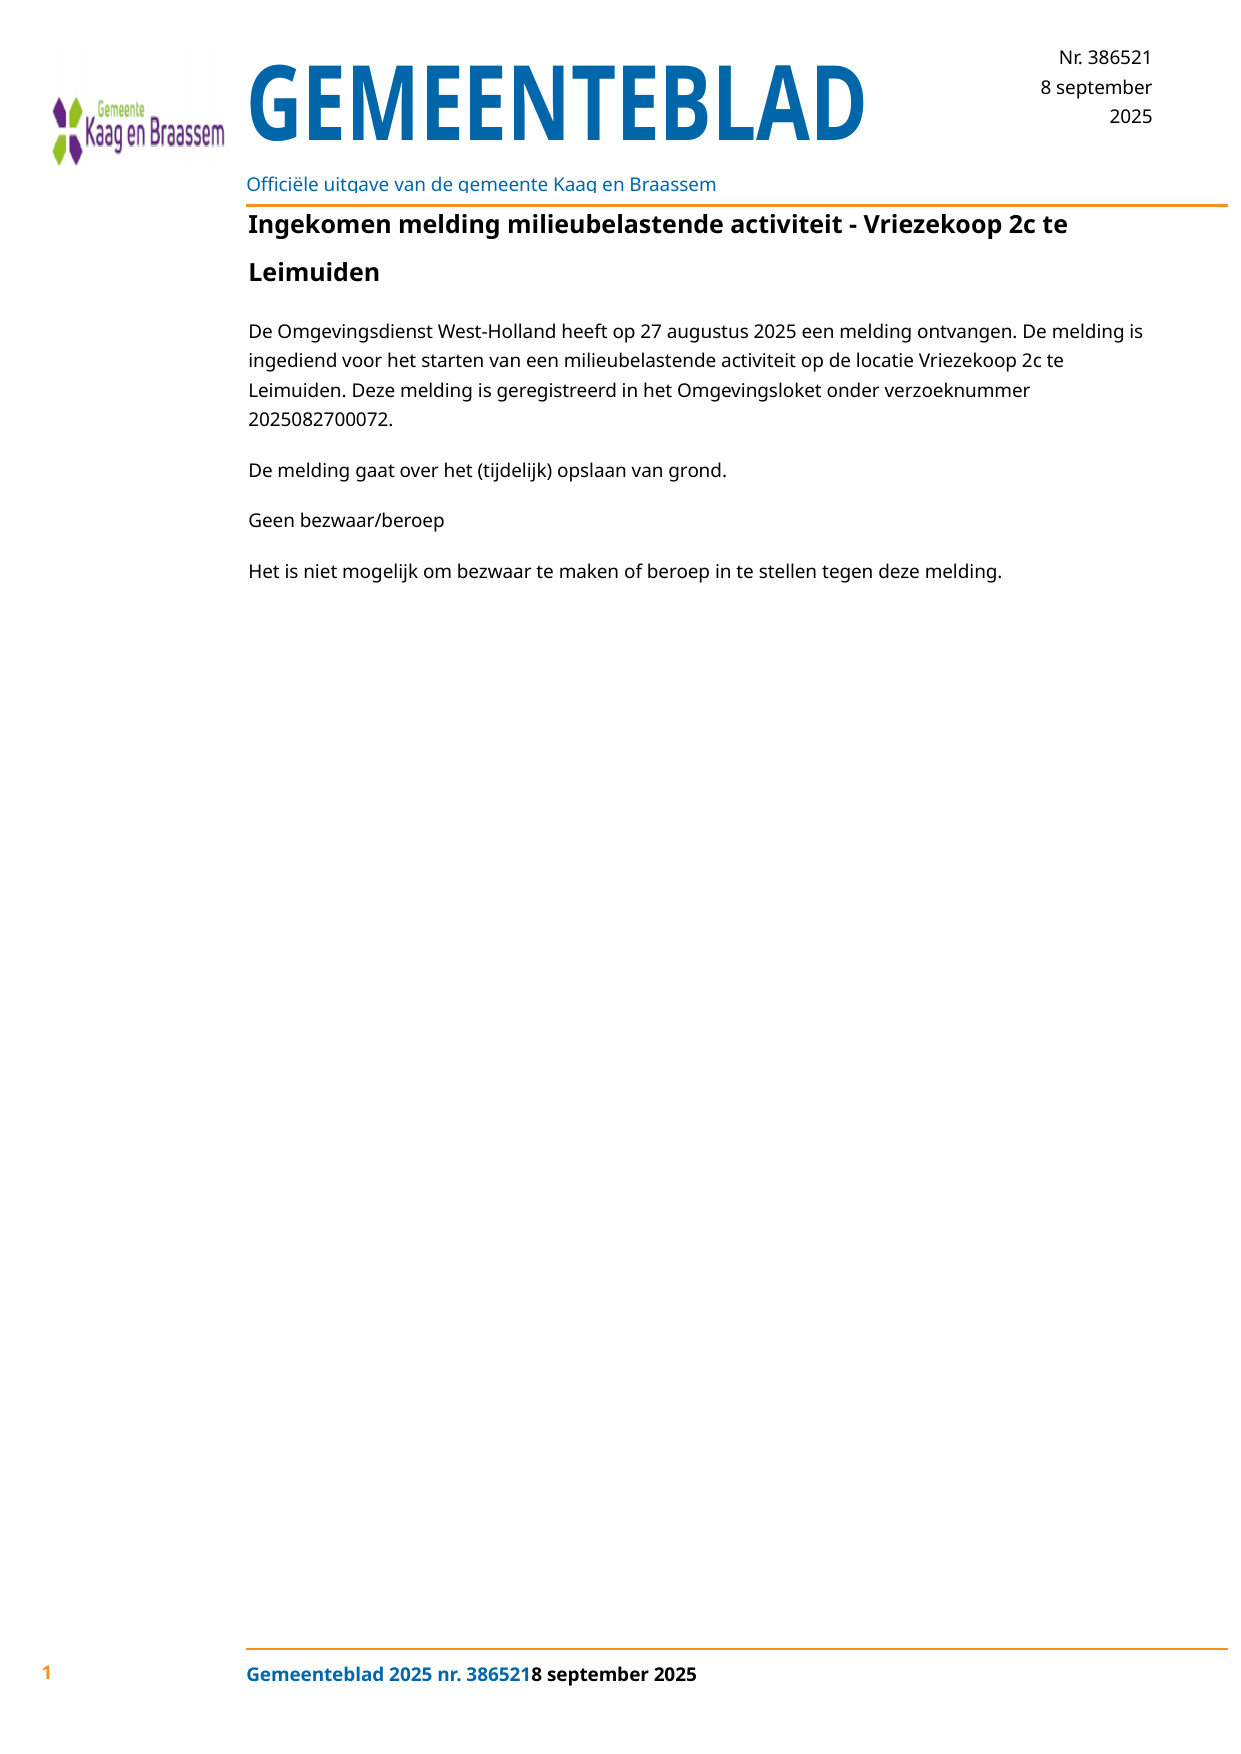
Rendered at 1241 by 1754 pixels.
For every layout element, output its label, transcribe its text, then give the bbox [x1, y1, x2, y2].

text Het is niet mogelijk om bezwaar te maken of beroep in te stellen tegen deze melding. [248, 558, 1152, 584]
text Ingekomen melding milieubelastende activiteit - Vriezekoop 2c te Leimuiden [248, 207, 1152, 288]
text De Omgevingsdienst West-Holland heeft op 27 augustus 2025 een melding ontvangen. De melding is ingediend voor het starten van een milieubelastende activiteit op de locatie Vriezekoop 2c te Leimuiden. Deze melding is geregistreerd in het Omgevingsloket onder verzoeknummer 2025082700072. [248, 318, 1152, 432]
picture [41, 47, 231, 172]
text Geen bezwaar/beroep [248, 507, 1152, 533]
text De melding gaat over het (tijdelijk) opslaan van grond. [248, 457, 1152, 483]
